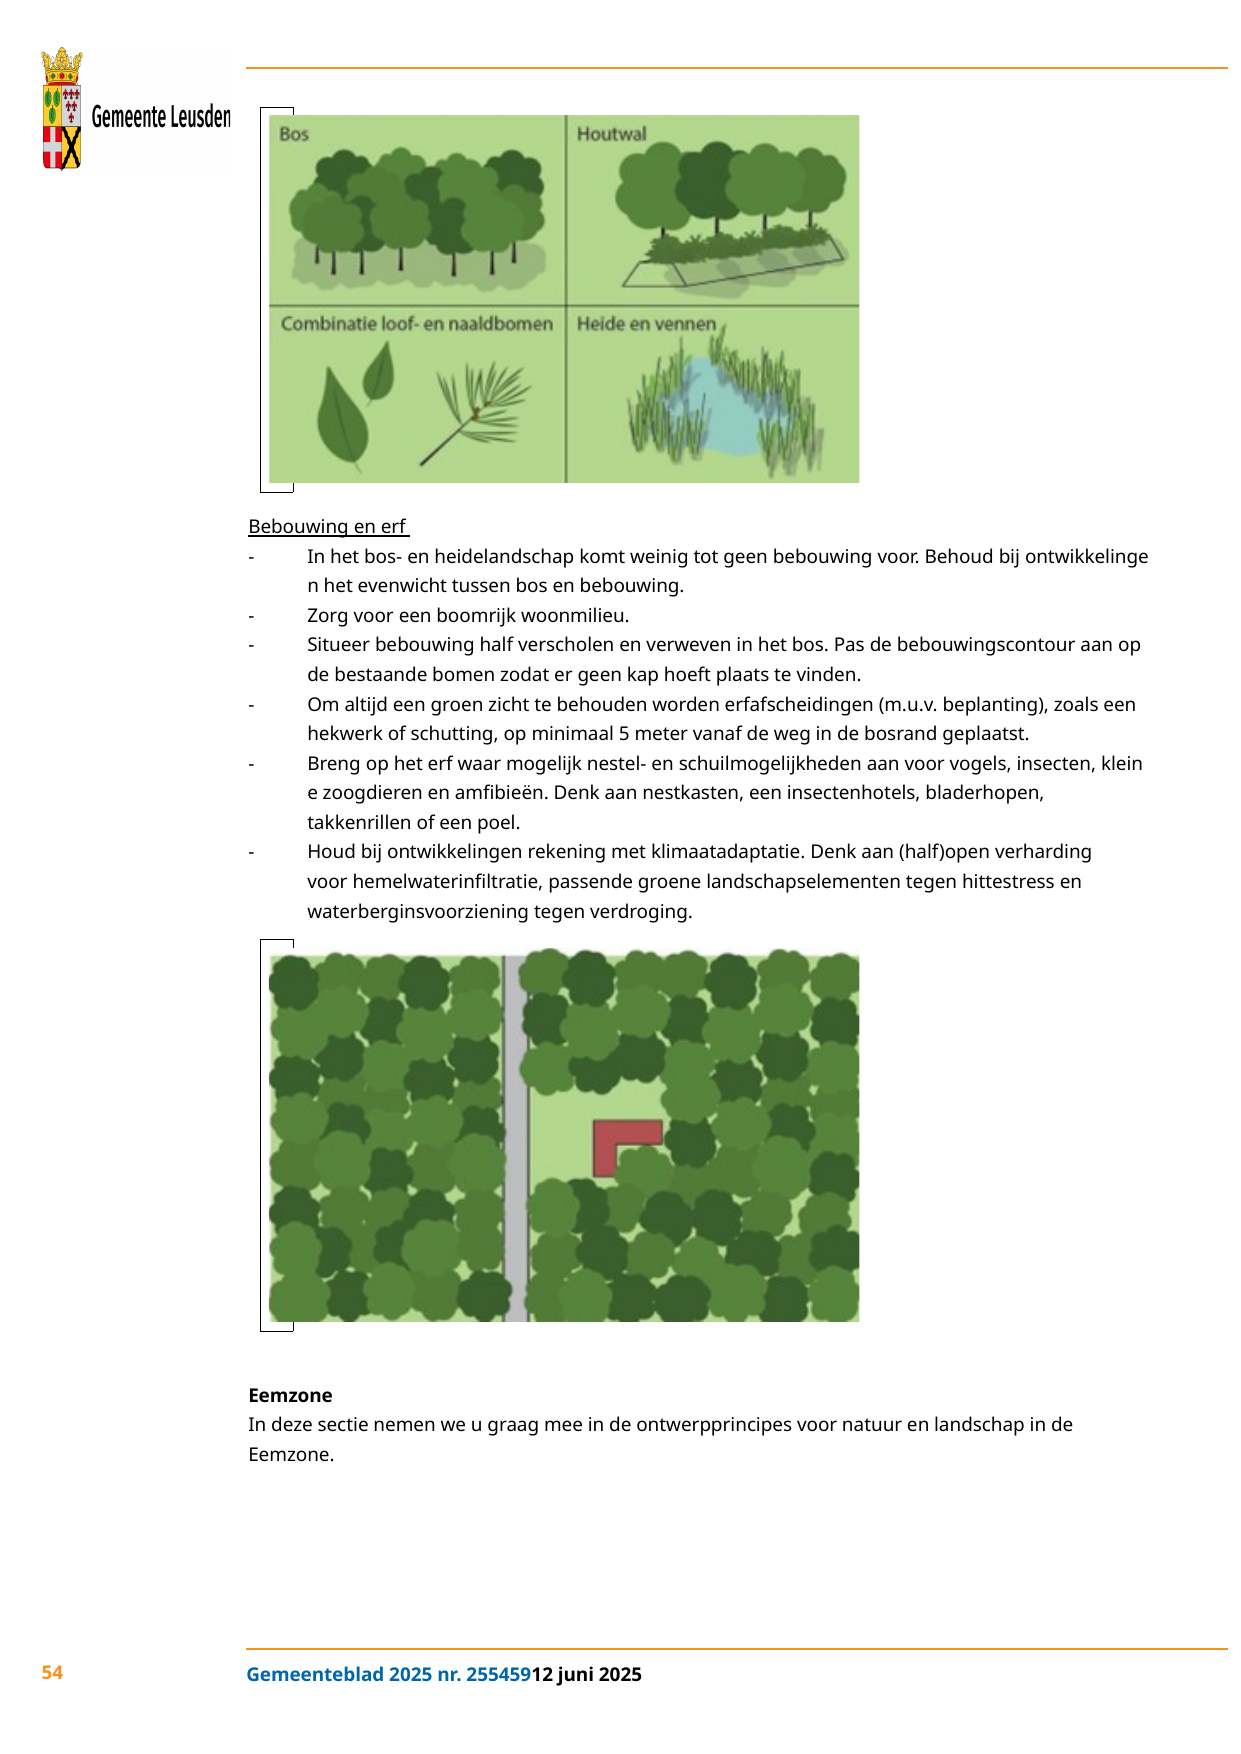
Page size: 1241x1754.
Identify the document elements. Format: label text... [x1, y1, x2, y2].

list Zorg voor een boomrijk woonmilieu. [248, 602, 1152, 628]
list Situeer bebouwing half verscholen en verweven in het bos. Pas de bebouwingscontour aan op de bestaande bomen zodat er geen kap hoeft plaats te vinden. [248, 632, 1152, 687]
list Breng op het erf waar mogelijk nestel- en schuilmogelijkheden aan voor vogels, insecten, kleine zoogdieren en amfibieën. Denk aan nestkasten, een insectenhotels, bladerhopen, takkenrillen of een poel. [248, 750, 1152, 835]
text Bebouwing en erf [248, 513, 1152, 539]
list In het bos- en heidelandschap komt weinig tot geen bebouwing voor. Behoud bij ontwikkelingen het evenwicht tussen bos en bebouwing. [248, 543, 1152, 598]
text In deze sectie nemen we u graag mee in de ontwerpprincipes voor natuur en landschap in de Eemzone. [248, 1412, 1152, 1467]
text Eemzone [248, 1382, 1152, 1408]
picture [268, 115, 860, 483]
picture [268, 948, 860, 1322]
list Houd bij ontwikkelingen rekening met klimaatadaptatie. Denk aan (half)open verharding voor hemelwaterinfiltratie, passende groene landschapselementen tegen hittestress en waterberginsvoorziening tegen verdroging. [248, 839, 1152, 923]
list Om altijd een groen zicht te behouden worden erfafscheidingen (m.u.v. beplanting), zoals een hekwerk of schutting, op minimaal 5 meter vanaf de weg in de bosrand geplaatst. [248, 691, 1152, 746]
picture [41, 47, 231, 172]
